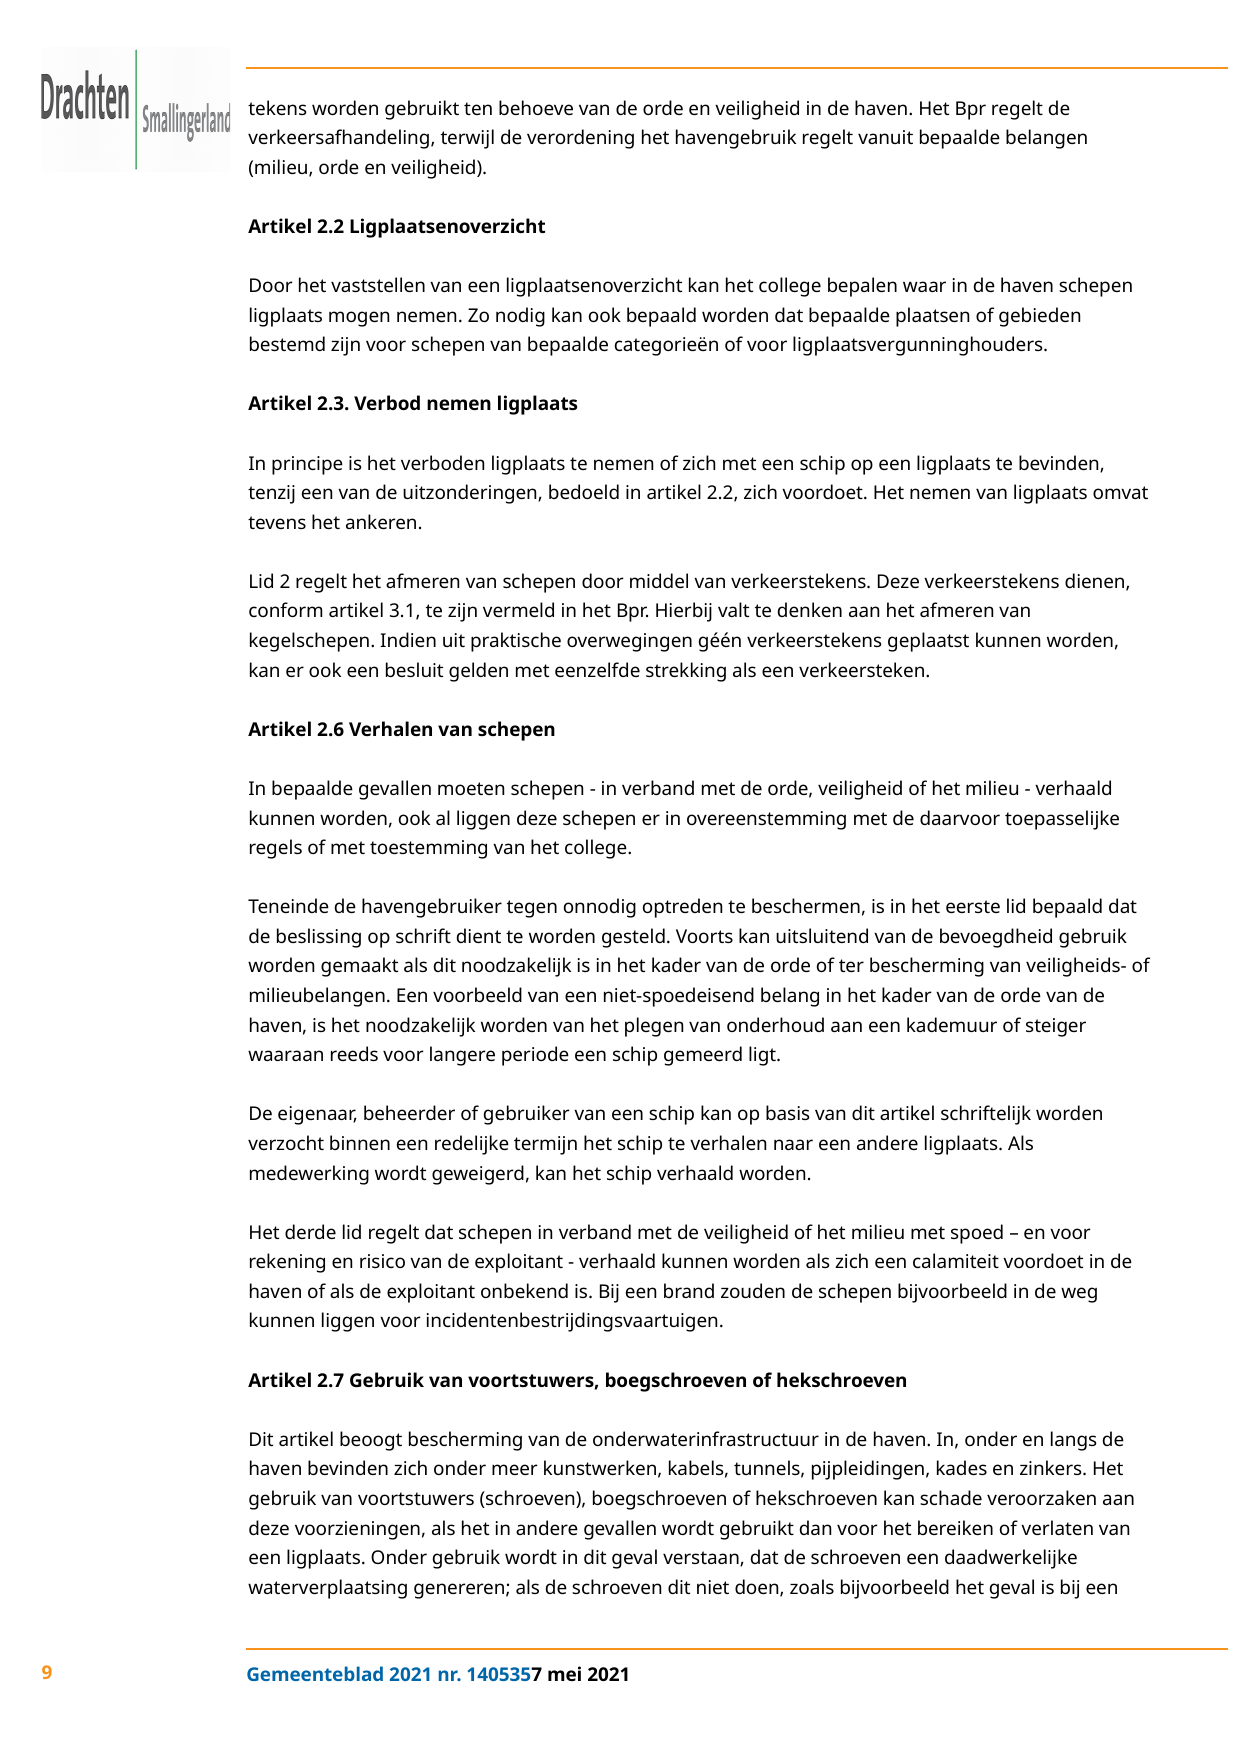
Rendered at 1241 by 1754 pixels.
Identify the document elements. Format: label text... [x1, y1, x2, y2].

text Artikel 2.3. Verbod nemen ligplaats [248, 391, 1152, 416]
text Het derde lid regelt dat schepen in verband met de veiligheid of het milieu met spoed – en voor rekening en risico van de exploitant - verhaald kunnen worden als zich een calamiteit voordoet in de haven of als de exploitant onbekend is. Bij een brand zouden de schepen bijvoorbeeld in de weg kunnen liggen voor incidentenbestrijdingsvaartuigen. [248, 1219, 1152, 1333]
text Dit artikel beoogt bescherming van de onderwaterinfrastructuur in de haven. In, onder en langs de haven bevinden zich onder meer kunstwerken, kabels, tunnels, pijpleidingen, kades en zinkers. Het gebruik van voortstuwers (schroeven), boegschroeven of hekschroeven kan schade veroorzaken aan deze voorzieningen, als het in andere gevallen wordt gebruikt dan voor het bereiken of verlaten van een ligplaats. Onder gebruik wordt in dit geval verstaan, dat de schroeven een daadwerkelijke waterverplaatsing genereren; als de schroeven dit niet doen, zoals bijvoorbeeld het geval is bij een [248, 1426, 1152, 1600]
text tekens worden gebruikt ten behoeve van de orde en veiligheid in de haven. Het Bpr regelt de verkeersafhandeling, terwijl de verordening het havengebruik regelt vanuit bepaalde belangen (milieu, orde en veiligheid). [248, 95, 1152, 180]
text De eigenaar, beheerder of gebruiker van een schip kan op basis van dit artikel schriftelijk worden verzocht binnen een redelijke termijn het schip te verhalen naar een andere ligplaats. Als medewerking wordt geweigerd, kan het schip verhaald worden. [248, 1101, 1152, 1186]
picture [41, 47, 231, 172]
text Teneinde de havengebruiker tegen onnodig optreden te beschermen, is in het eerste lid bepaald dat de beslissing op schrift dient te worden gesteld. Voorts kan uitsluitend van de bevoegdheid gebruik worden gemaakt als dit noodzakelijk is in het kader van de orde of ter bescherming van veiligheids- of milieubelangen. Een voorbeeld van een niet-spoedeisend belang in het kader van de orde van de haven, is het noodzakelijk worden van het plegen van onderhoud aan een kademuur of steiger waaraan reeds voor langere periode een schip gemeerd ligt. [248, 893, 1152, 1067]
text Artikel 2.7 Gebruik van voortstuwers, boegschroeven of hekschroeven [248, 1367, 1152, 1393]
text Lid 2 regelt het afmeren van schepen door middel van verkeerstekens. Deze verkeerstekens dienen, conform artikel 3.1, te zijn vermeld in het Bpr. Hierbij valt te denken aan het afmeren van kegelschepen. Indien uit praktische overwegingen géén verkeerstekens geplaatst kunnen worden, kan er ook een besluit gelden met eenzelfde strekking als een verkeersteken. [248, 568, 1152, 683]
text In bepaalde gevallen moeten schepen - in verband met de orde, veiligheid of het milieu - verhaald kunnen worden, ook al liggen deze schepen er in overeenstemming met de daarvoor toepasselijke regels of met toestemming van het college. [248, 775, 1152, 860]
text In principe is het verboden ligplaats te nemen of zich met een schip op een ligplaats te bevinden, tenzij een van de uitzonderingen, bedoeld in artikel 2.2, zich voordoet. Het nemen van ligplaats omvat tevens het ankeren. [248, 450, 1152, 535]
text Door het vaststellen van een ligplaatsenoverzicht kan het college bepalen waar in de haven schepen ligplaats mogen nemen. Zo nodig kan ook bepaald worden dat bepaalde plaatsen of gebieden bestemd zijn voor schepen van bepaalde categorieën of voor ligplaatsvergunninghouders. [248, 272, 1152, 357]
text Artikel 2.2 Ligplaatsenoverzicht [248, 213, 1152, 239]
text Artikel 2.6 Verhalen van schepen [248, 716, 1152, 742]
